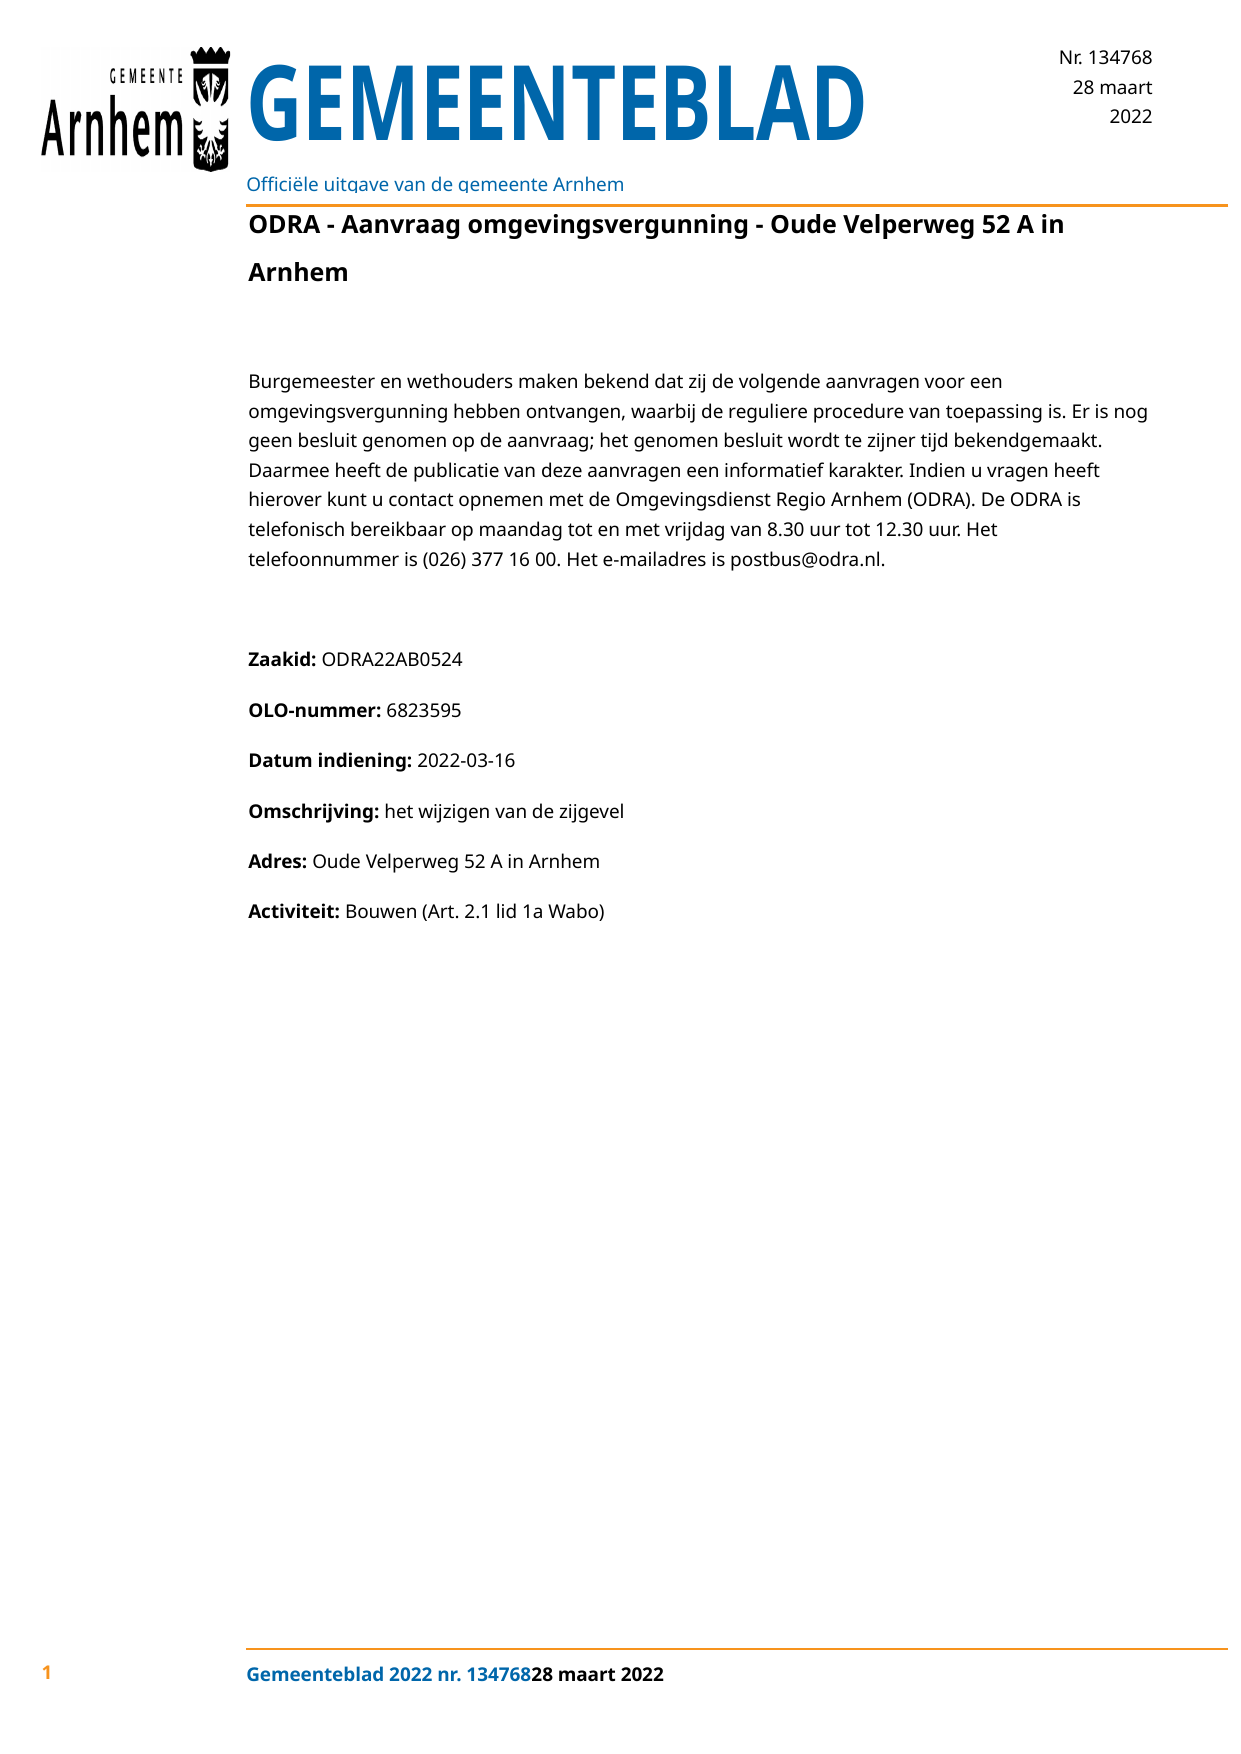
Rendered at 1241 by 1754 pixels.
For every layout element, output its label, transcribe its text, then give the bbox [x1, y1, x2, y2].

picture [41, 47, 231, 172]
text Omschrijving: het wijzigen van de zijgevel [248, 798, 1152, 824]
text Burgemeester en wethouders maken bekend dat zij de volgende aanvragen voor een omgevingsvergunning hebben ontvangen, waarbij de reguliere procedure van toepassing is. Er is nog geen besluit genomen op de aanvraag; het genomen besluit wordt te zijner tijd bekendgemaakt. Daarmee heeft de publicatie van deze aanvragen een informatief karakter. Indien u vragen heeft hierover kunt u contact opnemen met de Omgevingsdienst Regio Arnhem (ODRA). De ODRA is telefonisch bereikbaar op maandag tot en met vrijdag van 8.30 uur tot 12.30 uur. Het telefoonnummer is (026) 377 16 00. Het e-mailadres is postbus@odra.nl. [248, 368, 1152, 572]
text Adres: Oude Velperweg 52 A in Arnhem [248, 848, 1152, 874]
text OLO-nummer: 6823595 [248, 697, 1152, 723]
text Zaakid: ODRA22AB0524 [248, 647, 1152, 672]
text Activiteit: Bouwen (Art. 2.1 lid 1a Wabo) [248, 899, 1152, 924]
text Datum indiening: 2022-03-16 [248, 747, 1152, 773]
text ODRA - Aanvraag omgevingsvergunning - Oude Velperweg 52 A in Arnhem [248, 207, 1152, 288]
